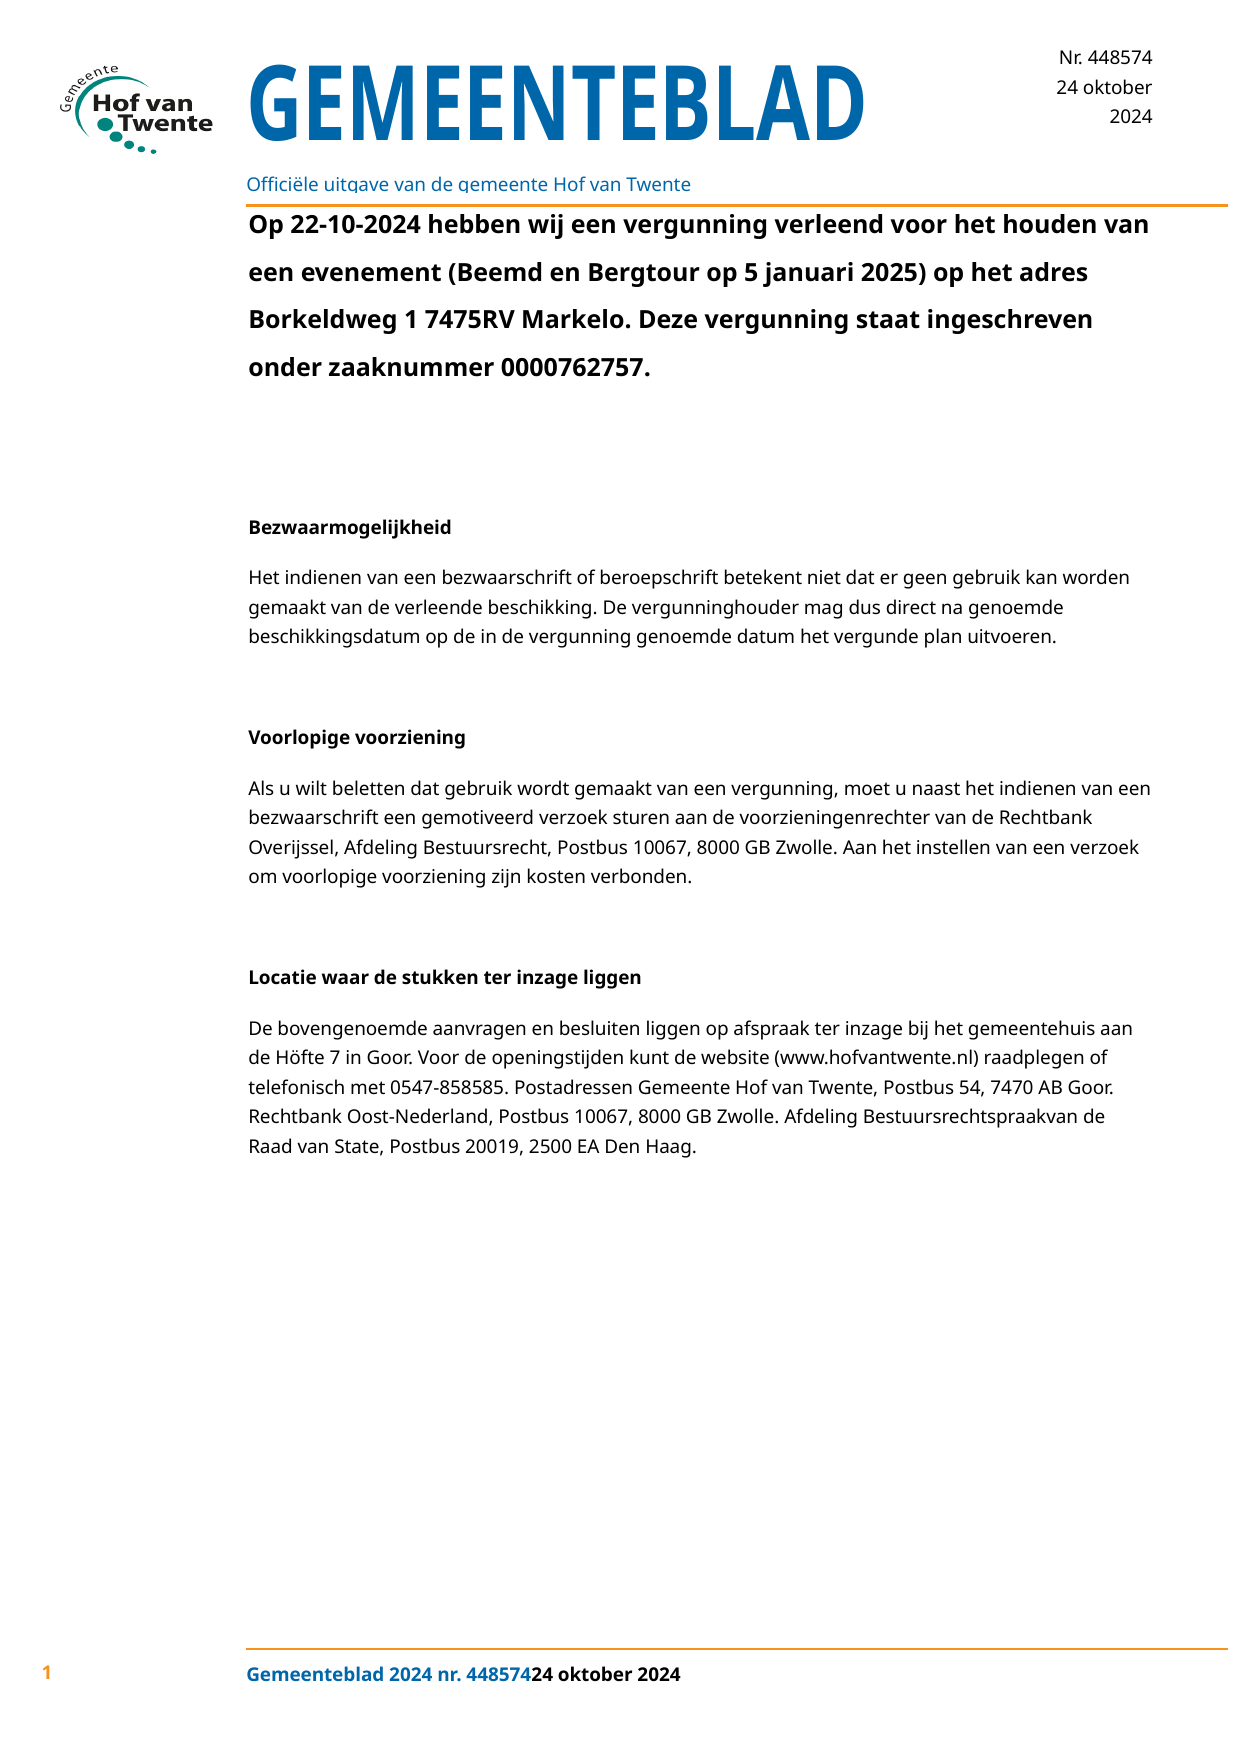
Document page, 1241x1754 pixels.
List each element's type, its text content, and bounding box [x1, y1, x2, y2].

text Het indienen van een bezwaarschrift of beroepschrift betekent niet dat er geen gebruik kan worden gemaakt van de verleende beschikking. De vergunninghouder mag dus direct na genoemde beschikkingsdatum op de in de vergunning genoemde datum het vergunde plan uitvoeren. [248, 564, 1152, 649]
text De bovengenoemde aanvragen en besluiten liggen op afspraak ter inzage bij het gemeentehuis aan de Höfte 7 in Goor. Voor de openingstijden kunt de website (www.hofvantwente.nl) raadplegen of telefonisch met 0547-858585. Postadressen Gemeente Hof van Twente, Postbus 54, 7470 AB Goor. Rechtbank Oost-Nederland, Postbus 10067, 8000 GB Zwolle. Afdeling Bestuursrechtspraakvan de Raad van State, Postbus 20019, 2500 EA Den Haag. [248, 1015, 1152, 1159]
text Locatie waar de stukken ter inzage liggen [248, 964, 1152, 990]
text Bezwaarmogelijkheid [248, 514, 1152, 540]
text Als u wilt beletten dat gebruik wordt gemaakt van een vergunning, moet u naast het indienen van een bezwaarschrift een gemotiveerd verzoek sturen aan de voorzieningenrechter van de Rechtbank Overijssel, Afdeling Bestuursrecht, Postbus 10067, 8000 GB Zwolle. Aan het instellen van een verzoek om voorlopige voorziening zijn kosten verbonden. [248, 775, 1152, 889]
text Op 22-10-2024 hebben wij een vergunning verleend voor het houden van een evenement (Beemd en Bergtour op 5 januari 2025) op het adres Borkeldweg 1 7475RV Markelo. Deze vergunning staat ingeschreven onder zaaknummer 0000762757. [248, 207, 1152, 384]
picture [41, 47, 231, 172]
text Voorlopige voorziening [248, 724, 1152, 750]
